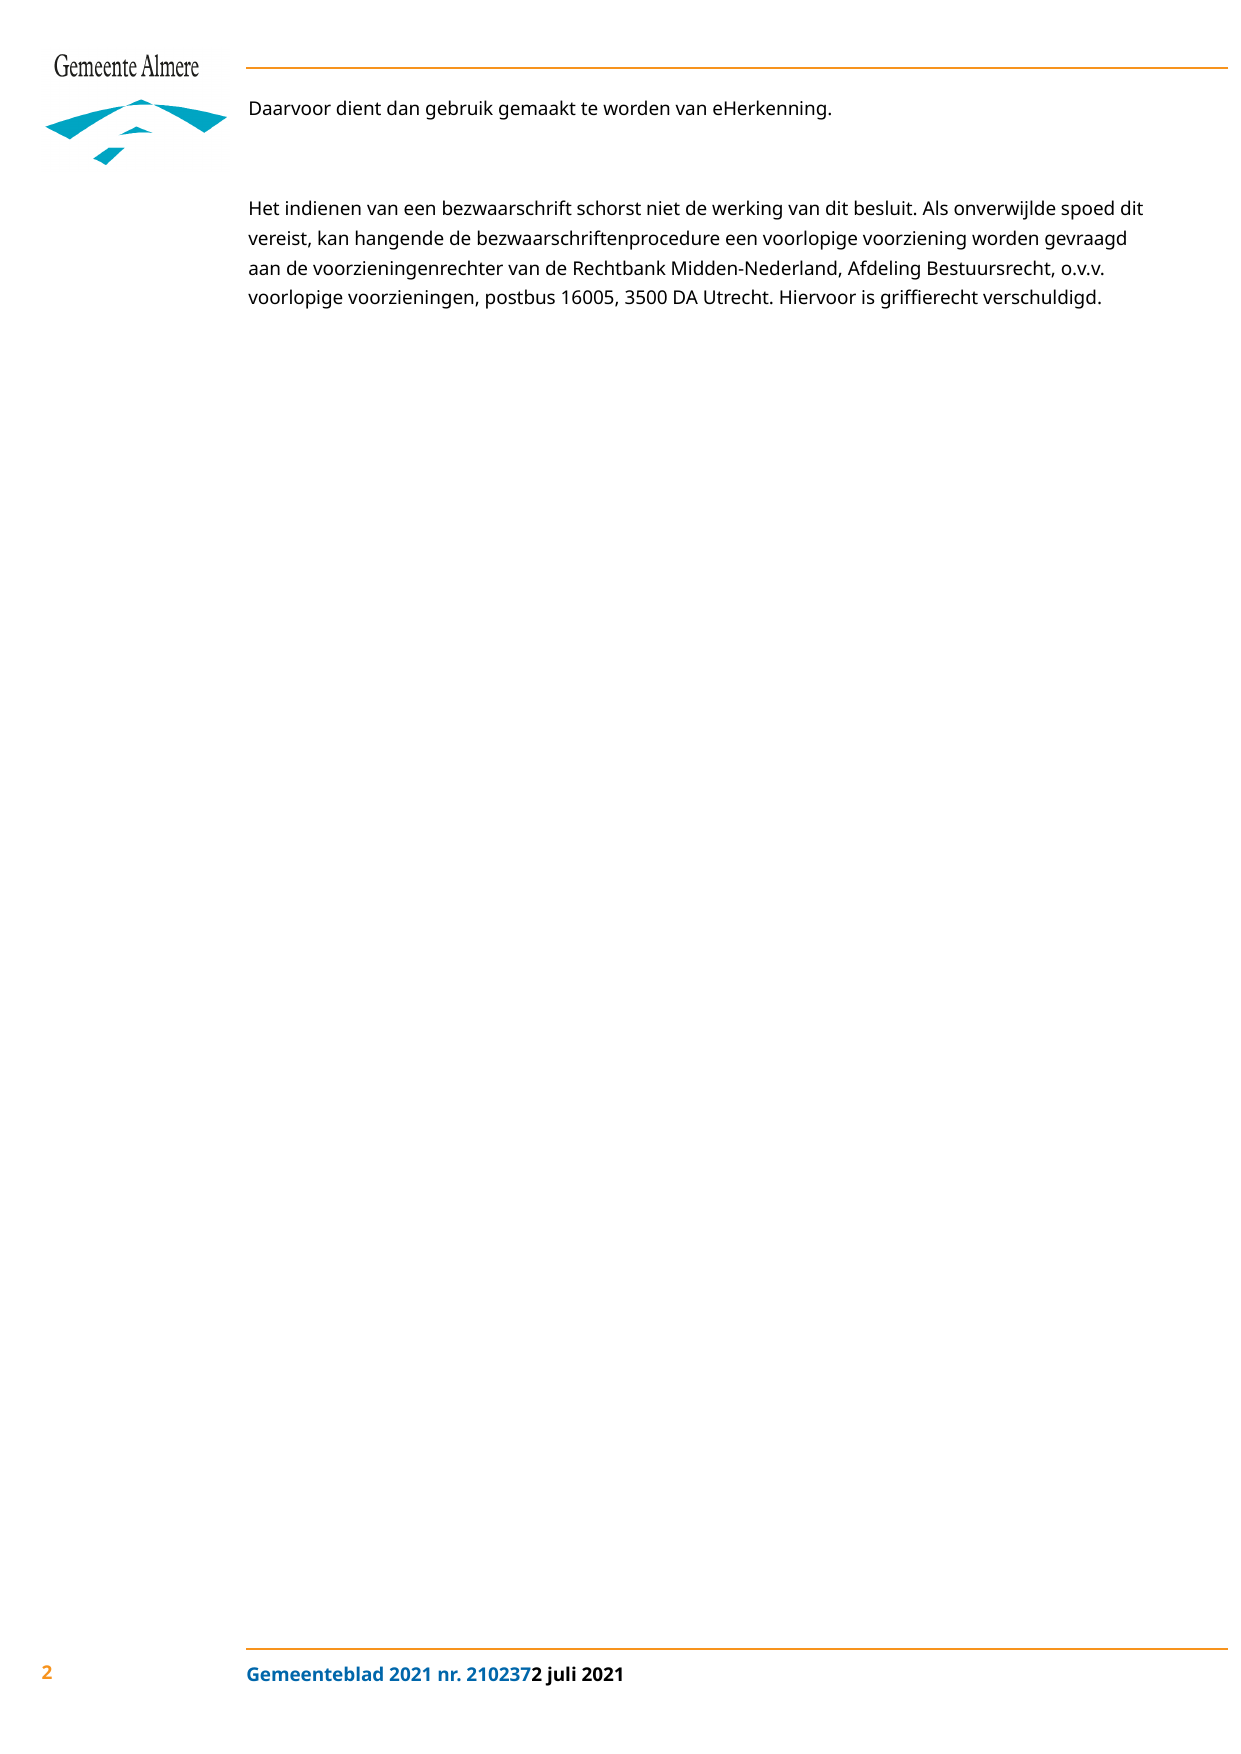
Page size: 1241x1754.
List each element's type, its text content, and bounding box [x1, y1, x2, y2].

text Het indienen van een bezwaarschrift schorst niet de werking van dit besluit. Als onverwijlde spoed dit vereist, kan hangende de bezwaarschriftenprocedure een voorlopige voorziening worden gevraagd aan de voorzieningenrechter van de Rechtbank Midden-Nederland, Afdeling Bestuursrecht, o.v.v. voorlopige voorzieningen, postbus 16005, 3500 DA Utrecht. Hiervoor is griffierecht verschuldigd. [248, 196, 1152, 310]
text Daarvoor dient dan gebruik gemaakt te worden van eHerkenning. [248, 95, 1152, 121]
picture [41, 47, 231, 172]
